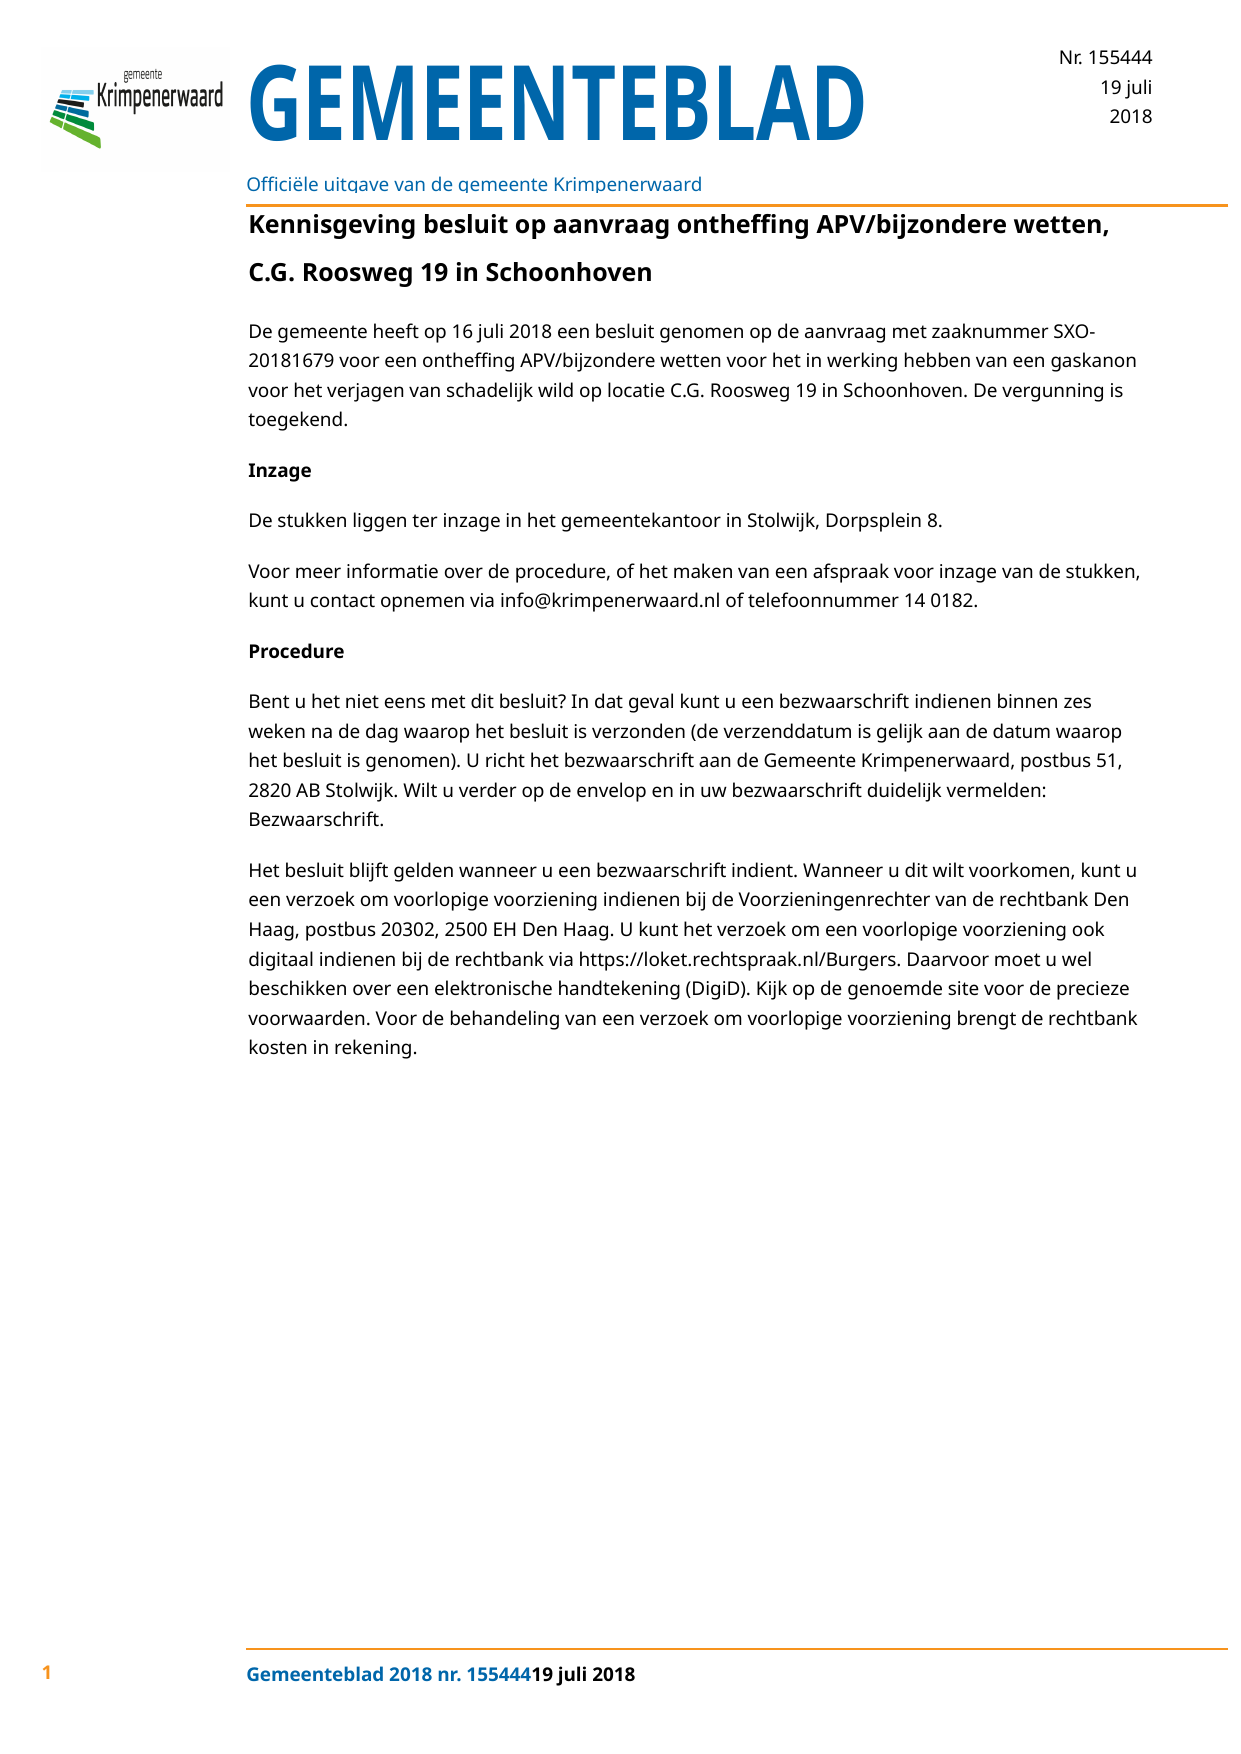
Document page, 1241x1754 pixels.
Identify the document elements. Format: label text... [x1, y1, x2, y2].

text Inzage [248, 457, 1152, 483]
text Voor meer informatie over de procedure, of het maken van een afspraak voor inzage van de stukken, kunt u contact opnemen via info@krimpenerwaard.nl of telefoonnummer 14 0182. [248, 558, 1152, 613]
text Bent u het niet eens met dit besluit? In dat geval kunt u een bezwaarschrift indienen binnen zes weken na de dag waarop het besluit is verzonden (de verzenddatum is gelijk aan de datum waarop het besluit is genomen). U richt het bezwaarschrift aan de Gemeente Krimpenerwaard, postbus 51, 2820 AB Stolwijk. Wilt u verder op de envelop en in uw bezwaarschrift duidelijk vermelden: Bezwaarschrift. [248, 688, 1152, 832]
text Kennisgeving besluit op aanvraag ontheffing APV/bijzondere wetten, C.G. Roosweg 19 in Schoonhoven [248, 207, 1152, 288]
text Procedure [248, 638, 1152, 664]
text De stukken liggen ter inzage in het gemeentekantoor in Stolwijk, Dorpsplein 8. [248, 507, 1152, 533]
text Het besluit blijft gelden wanneer u een bezwaarschrift indient. Wanneer u dit wilt voorkomen, kunt u een verzoek om voorlopige voorziening indienen bij de Voorzieningenrechter van de rechtbank Den Haag, postbus 20302, 2500 EH Den Haag. U kunt het verzoek om een voorlopige voorziening ook digitaal indienen bij de rechtbank via https://loket.rechtspraak.nl/Burgers. Daarvoor moet u wel beschikken over een elektronische handtekening (DigiD). Kijk op de genoemde site voor de precieze voorwaarden. Voor de behandeling van een verzoek om voorlopige voorziening brengt de rechtbank kosten in rekening. [248, 857, 1152, 1060]
text De gemeente heeft op 16 juli 2018 een besluit genomen op de aanvraag met zaaknummer SXO-20181679 voor een ontheffing APV/bijzondere wetten voor het in werking hebben van een gaskanon voor het verjagen van schadelijk wild op locatie C.G. Roosweg 19 in Schoonhoven. De vergunning is toegekend. [248, 318, 1152, 432]
picture [41, 47, 231, 172]
